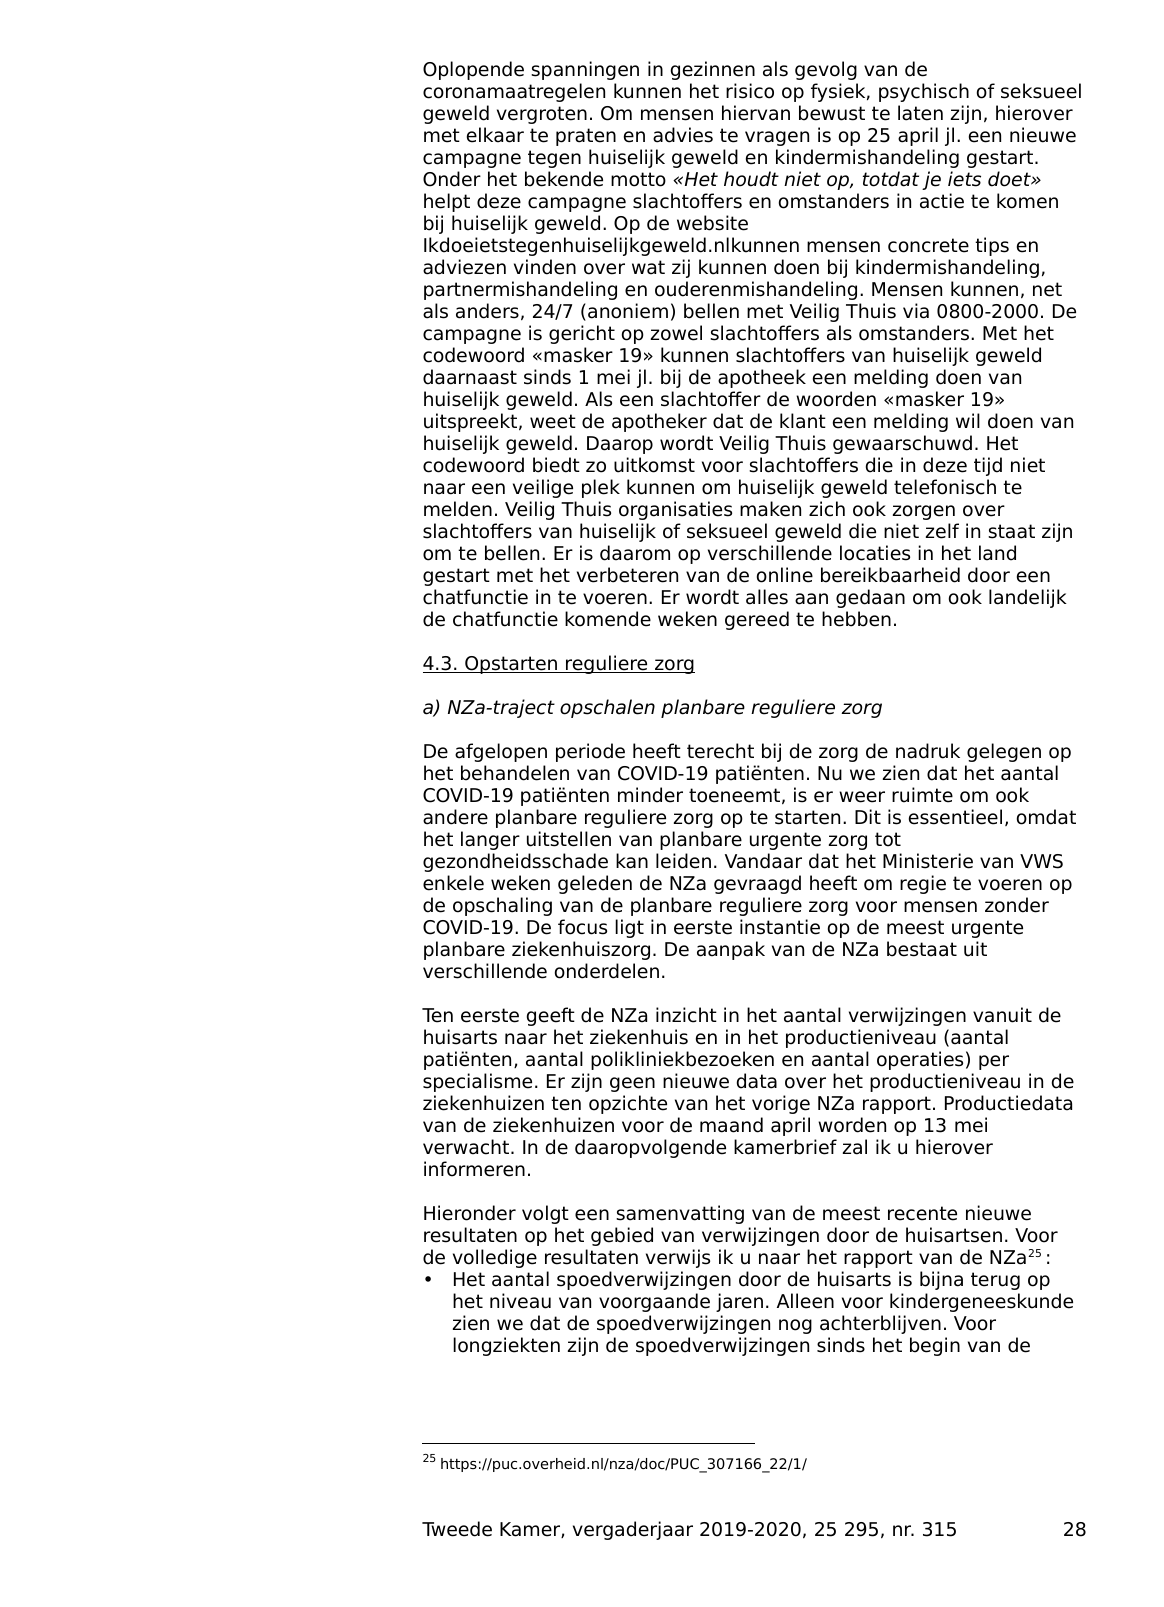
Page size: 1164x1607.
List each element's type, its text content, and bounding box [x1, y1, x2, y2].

text https://puc.overheid.nl/nza/doc/PUC_307166_22/1/ [422, 1452, 1087, 1474]
subtitle a) NZa-traject opschalen planbare reguliere zorg [422, 697, 1087, 719]
text Ten eerste geeft de NZa inzicht in het aantal verwijzingen vanuit de huisarts naar het ziekenhuis en in het productieniveau (aantal patiënten, aantal polikliniekbezoeken en aantal operaties) per specialisme. Er zijn geen nieuwe data over het productieniveau in de ziekenhuizen ten opzichte van het vorige NZa rapport. Productiedata van de ziekenhuizen voor de maand april worden op 13 mei verwacht. In de daaropvolgende kamerbrief zal ik u hierover informeren. [422, 1005, 1087, 1181]
text • Het aantal spoedverwijzingen door de huisarts is bijna terug op het niveau van voorgaande jaren. Alleen voor kindergeneeskunde zien we dat de spoedverwijzingen nog achterblijven. Voor longziekten zijn de spoedverwijzingen sinds het begin van de [422, 1269, 1087, 1357]
text Oplopende spanningen in gezinnen als gevolg van de coronamaatregelen kunnen het risico op fysiek, psychisch of seksueel geweld vergroten. Om mensen hiervan bewust te laten zijn, hierover met elkaar te praten en advies te vragen is op 25 april jl. een nieuwe campagne tegen huiselijk geweld en kindermishandeling gestart. Onder het bekende motto «Het houdt niet op, totdat je iets doet» helpt deze campagne slachtoffers en omstanders in actie te komen bij huiselijk geweld. Op de website Ikdoeietstegenhuiselijkgeweld.nlkunnen mensen concrete tips en adviezen vinden over wat zij kunnen doen bij kindermishandeling, partnermishandeling en ouderenmishandeling. Mensen kunnen, net als anders, 24/7 (anoniem) bellen met Veilig Thuis via 0800-2000. De campagne is gericht op zowel slachtoffers als omstanders. Met het codewoord «masker 19» kunnen slachtoffers van huiselijk geweld daarnaast sinds 1 mei jl. bij de apotheek een melding doen van huiselijk geweld. Als een slachtoffer de woorden «masker 19» uitspreekt, weet de apotheker dat de klant een melding wil doen van huiselijk geweld. Daarop wordt Veilig Thuis gewaarschuwd. Het codewoord biedt zo uitkomst voor slachtoffers die in deze tijd niet naar een veilige plek kunnen om huiselijk geweld telefonisch te melden. Veilig Thuis organisaties maken zich ook zorgen over slachtoffers van huiselijk of seksueel geweld die niet zelf in staat zijn om te bellen. Er is daarom op verschillende locaties in het land gestart met het verbeteren van de online bereikbaarheid door een chatfunctie in te voeren. Er wordt alles aan gedaan om ook landelijk de chatfunctie komende weken gereed te hebben. [422, 59, 1087, 631]
text De afgelopen periode heeft terecht bij de zorg de nadruk gelegen op het behandelen van COVID-19 patiënten. Nu we zien dat het aantal COVID-19 patiënten minder toeneemt, is er weer ruimte om ook andere planbare reguliere zorg op te starten. Dit is essentieel, omdat het langer uitstellen van planbare urgente zorg tot gezondheidsschade kan leiden. Vandaar dat het Ministerie van VWS enkele weken geleden de NZa gevraagd heeft om regie te voeren op de opschaling van de planbare reguliere zorg voor mensen zonder COVID-19. De focus ligt in eerste instantie op de meest urgente planbare ziekenhuiszorg. De aanpak van de NZa bestaat uit verschillende onderdelen. [422, 741, 1087, 983]
subtitle 4.3. Opstarten reguliere zorg [422, 653, 1087, 675]
text Hieronder volgt een samenvatting van de meest recente nieuwe resultaten op het gebied van verwijzingen door de huisartsen. Voor de volledige resultaten verwijs ik u naar het rapport van de NZa: [422, 1203, 1087, 1269]
